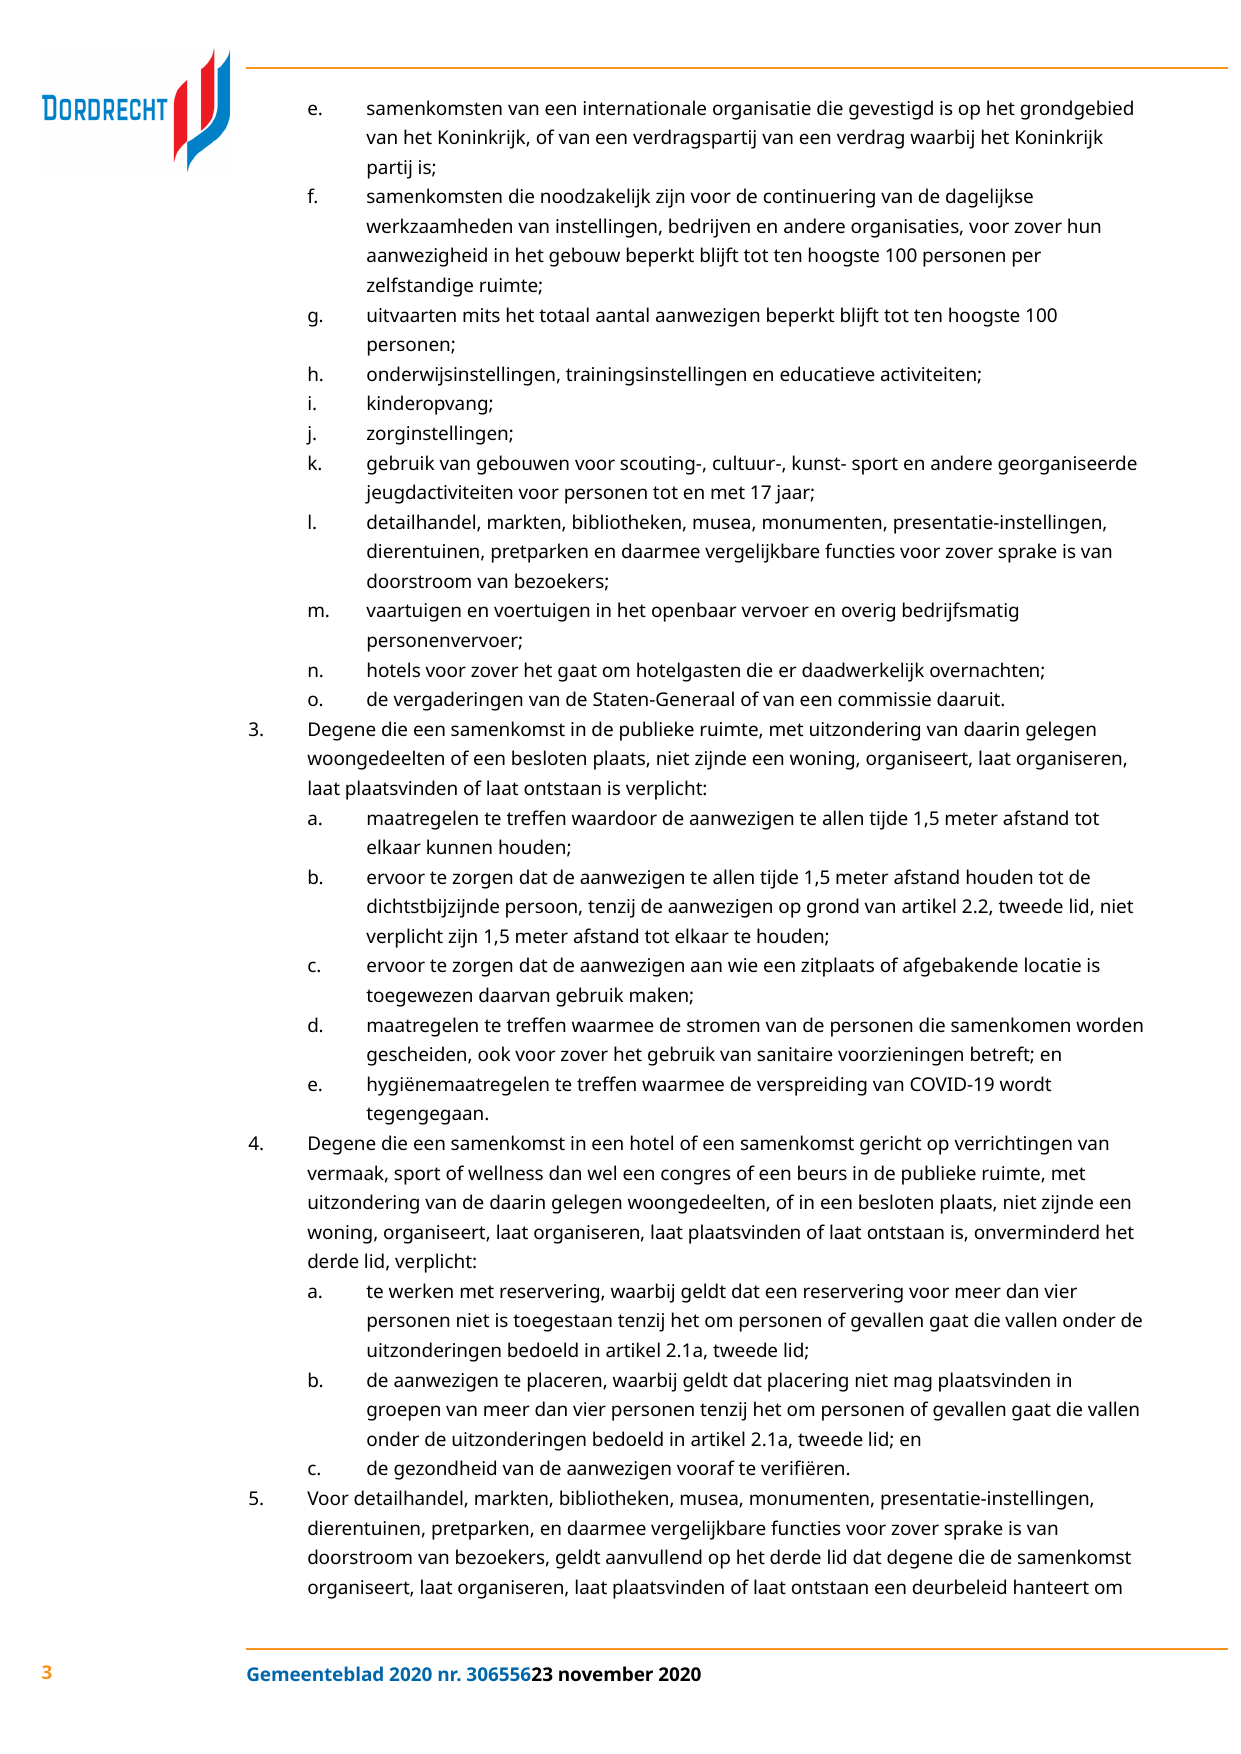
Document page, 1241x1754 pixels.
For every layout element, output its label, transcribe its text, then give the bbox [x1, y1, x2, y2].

list de vergaderingen van de Staten-Generaal of van een commissie daaruit. [307, 686, 1152, 712]
list maatregelen te treffen waarmee de stromen van de personen die samenkomen worden gescheiden, ook voor zover het gebruik van sanitaire voorzieningen betreft; en [307, 1012, 1152, 1067]
list samenkomsten die noodzakelijk zijn voor de continuering van de dagelijkse werkzaamheden van instellingen, bedrijven en andere organisaties, voor zover hun aanwezigheid in het gebouw beperkt blijft tot ten hoogste 100 personen per zelfstandige ruimte; [307, 183, 1152, 298]
list kinderopvang; [307, 391, 1152, 416]
list de aanwezigen te placeren, waarbij geldt dat placering niet mag plaatsvinden in groepen van meer dan vier personen tenzij het om personen of gevallen gaat die vallen onder de uitzonderingen bedoeld in artikel 2.1a, tweede lid; en [307, 1367, 1152, 1452]
list gebruik van gebouwen voor scouting-, cultuur-, kunst- sport en andere georganiseerde jeugdactiviteiten voor personen tot en met 17 jaar; [307, 450, 1152, 505]
list zorginstellingen; [307, 420, 1152, 446]
list ervoor te zorgen dat de aanwezigen aan wie een zitplaats of afgebakende locatie is toegewezen daarvan gebruik maken; [307, 953, 1152, 1008]
list ervoor te zorgen dat de aanwezigen te allen tijde 1,5 meter afstand houden tot de dichtstbijzijnde persoon, tenzij de aanwezigen op grond van artikel 2.2, tweede lid, niet verplicht zijn 1,5 meter afstand tot elkaar te houden; [307, 864, 1152, 949]
list maatregelen te treffen waardoor de aanwezigen te allen tijde 1,5 meter afstand tot elkaar kunnen houden; [307, 805, 1152, 860]
list uitvaarten mits het totaal aantal aanwezigen beperkt blijft tot ten hoogste 100 personen; [307, 302, 1152, 357]
picture [41, 47, 231, 172]
list detailhandel, markten, bibliotheken, musea, monumenten, presentatie-instellingen, dierentuinen, pretparken en daarmee vergelijkbare functies voor zover sprake is van doorstroom van bezoekers; [307, 509, 1152, 594]
list onderwijsinstellingen, trainingsinstellingen en educatieve activiteiten; [307, 361, 1152, 387]
list Degene die een samenkomst in de publieke ruimte, met uitzondering van daarin gelegen woongedeelten of een besloten plaats, niet zijnde een woning, organiseert, laat organiseren, laat plaatsvinden of laat ontstaan is verplicht: [248, 716, 1152, 801]
list Degene die een samenkomst in een hotel of een samenkomst gericht op verrichtingen van vermaak, sport of wellness dan wel een congres of een beurs in de publieke ruimte, met uitzondering van de daarin gelegen woongedeelten, of in een besloten plaats, niet zijnde een woning, organiseert, laat organiseren, laat plaatsvinden of laat ontstaan is, onverminderd het derde lid, verplicht: [248, 1130, 1152, 1274]
list samenkomsten van een internationale organisatie die gevestigd is op het grondgebied van het Koninkrijk, of van een verdragspartij van een verdrag waarbij het Koninkrijk partij is; [307, 95, 1152, 180]
list hotels voor zover het gaat om hotelgasten die er daadwerkelijk overnachten; [307, 657, 1152, 683]
list Voor detailhandel, markten, bibliotheken, musea, monumenten, presentatie-instellingen, dierentuinen, pretparken, en daarmee vergelijkbare functies voor zover sprake is van doorstroom van bezoekers, geldt aanvullend op het derde lid dat degene die de samenkomst organiseert, laat organiseren, laat plaatsvinden of laat ontstaan een deurbeleid hanteert om [248, 1485, 1152, 1600]
list vaartuigen en voertuigen in het openbaar vervoer en overig bedrijfsmatig personenvervoer; [307, 598, 1152, 653]
list te werken met reservering, waarbij geldt dat een reservering voor meer dan vier personen niet is toegestaan tenzij het om personen of gevallen gaat die vallen onder de uitzonderingen bedoeld in artikel 2.1a, tweede lid; [307, 1278, 1152, 1363]
list de gezondheid van de aanwezigen vooraf te verifiëren. [307, 1456, 1152, 1481]
list hygiënemaatregelen te treffen waarmee de verspreiding van COVID-19 wordt tegengegaan. [307, 1071, 1152, 1126]
